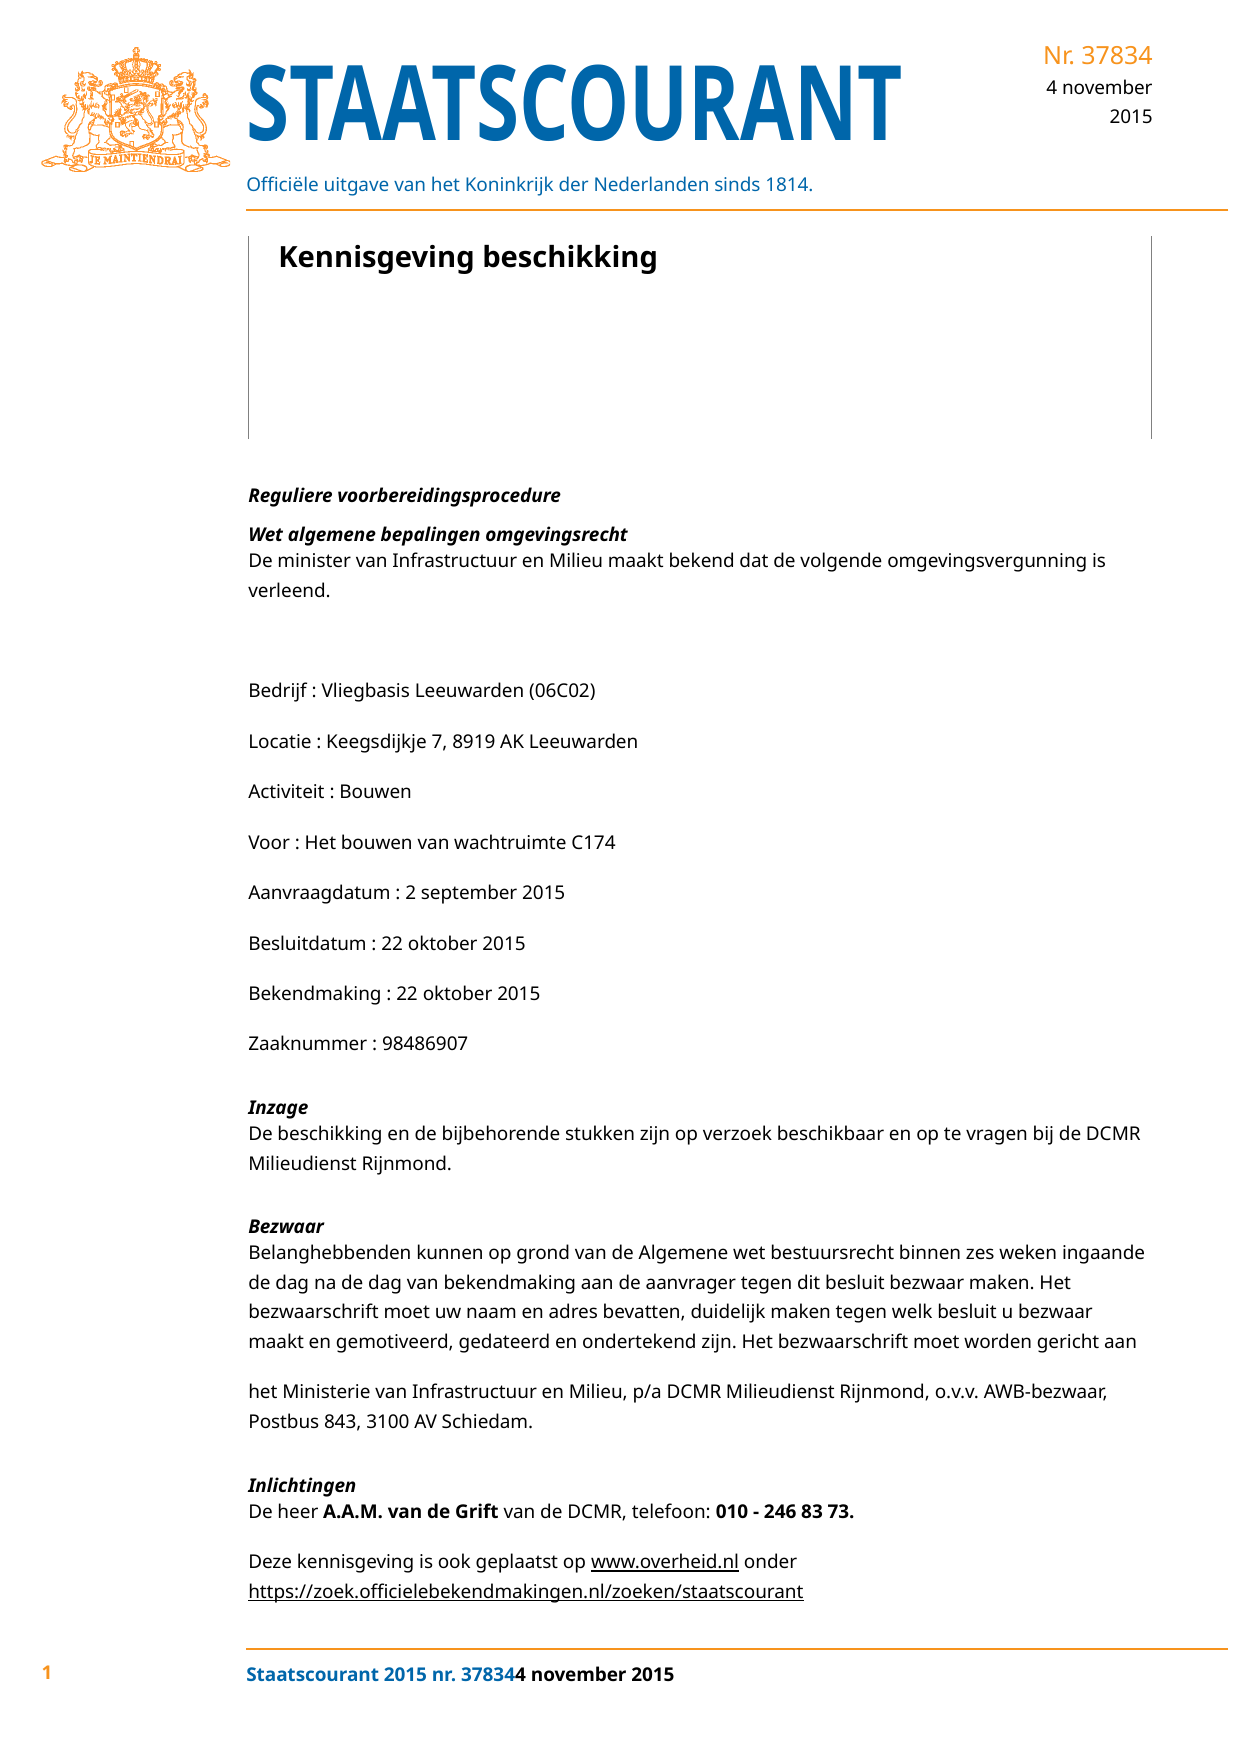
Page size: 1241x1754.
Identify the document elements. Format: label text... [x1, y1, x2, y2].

picture [912, 236, 1090, 414]
text Locatie : Keegsdijkje 7, 8919 AK Leeuwarden [248, 728, 1152, 754]
text Activiteit : Bouwen [248, 778, 1152, 804]
table_header [1090, 236, 1151, 413]
text Belanghebbenden kunnen op grond van de Algemene wet bestuursrecht binnen zes weken ingaande de dag na de dag van bekendmaking aan de aanvrager tegen dit besluit bezwaar maken. Het bezwaarschrift moet uw naam en adres bevatten, duidelijk maken tegen welk besluit u bezwaar maakt en gemotiveerd, gedateerd en ondertekend zijn. Het bezwaarschrift moet worden gericht aan [248, 1239, 1152, 1354]
table_header [850, 236, 912, 413]
text Bekendmaking : 22 oktober 2015 [248, 980, 1152, 1006]
text Aanvraagdatum : 2 september 2015 [248, 879, 1152, 905]
text Inzage [248, 1094, 1152, 1120]
text Bezwaar [248, 1214, 1152, 1239]
text De beschikking en de bijbehorende stukken zijn op verzoek beschikbaar en op te vragen bij de DCMR Milieudienst Rijnmond. [248, 1120, 1152, 1176]
text Zaaknummer : 98486907 [248, 1031, 1152, 1056]
text Deze kennisgeving is ook geplaatst op www.overheid.nl onder https://zoek.officielebekendmakingen.nl/zoeken/staatscourant [248, 1548, 1152, 1604]
text Reguliere voorbereidingsprocedure [248, 482, 1152, 508]
table_header Kennisgeving beschikking [249, 236, 850, 439]
picture [41, 47, 231, 172]
table_header [850, 414, 1151, 439]
text Bedrijf : Vliegbasis Leeuwarden (06C02) [248, 678, 1152, 703]
text Voor : Het bouwen van wachtruimte C174 [248, 829, 1152, 854]
text Besluitdatum : 22 oktober 2015 [248, 930, 1152, 955]
text het Ministerie van Infrastructuur en Milieu, p/a DCMR Milieudienst Rijnmond, o.v.v. AWB-bezwaar, Postbus 843, 3100 AV Schiedam. [248, 1379, 1152, 1434]
text Wet algemene bepalingen omgevingsrecht [248, 521, 1152, 547]
text De heer A.A.M. van de Grift van de DCMR, telefoon: 010 - 246 83 73. [248, 1498, 1152, 1524]
text De minister van Infrastructuur en Milieu maakt bekend dat de volgende omgevingsvergunning is verleend. [248, 547, 1152, 602]
text Inlichtingen [248, 1472, 1152, 1498]
